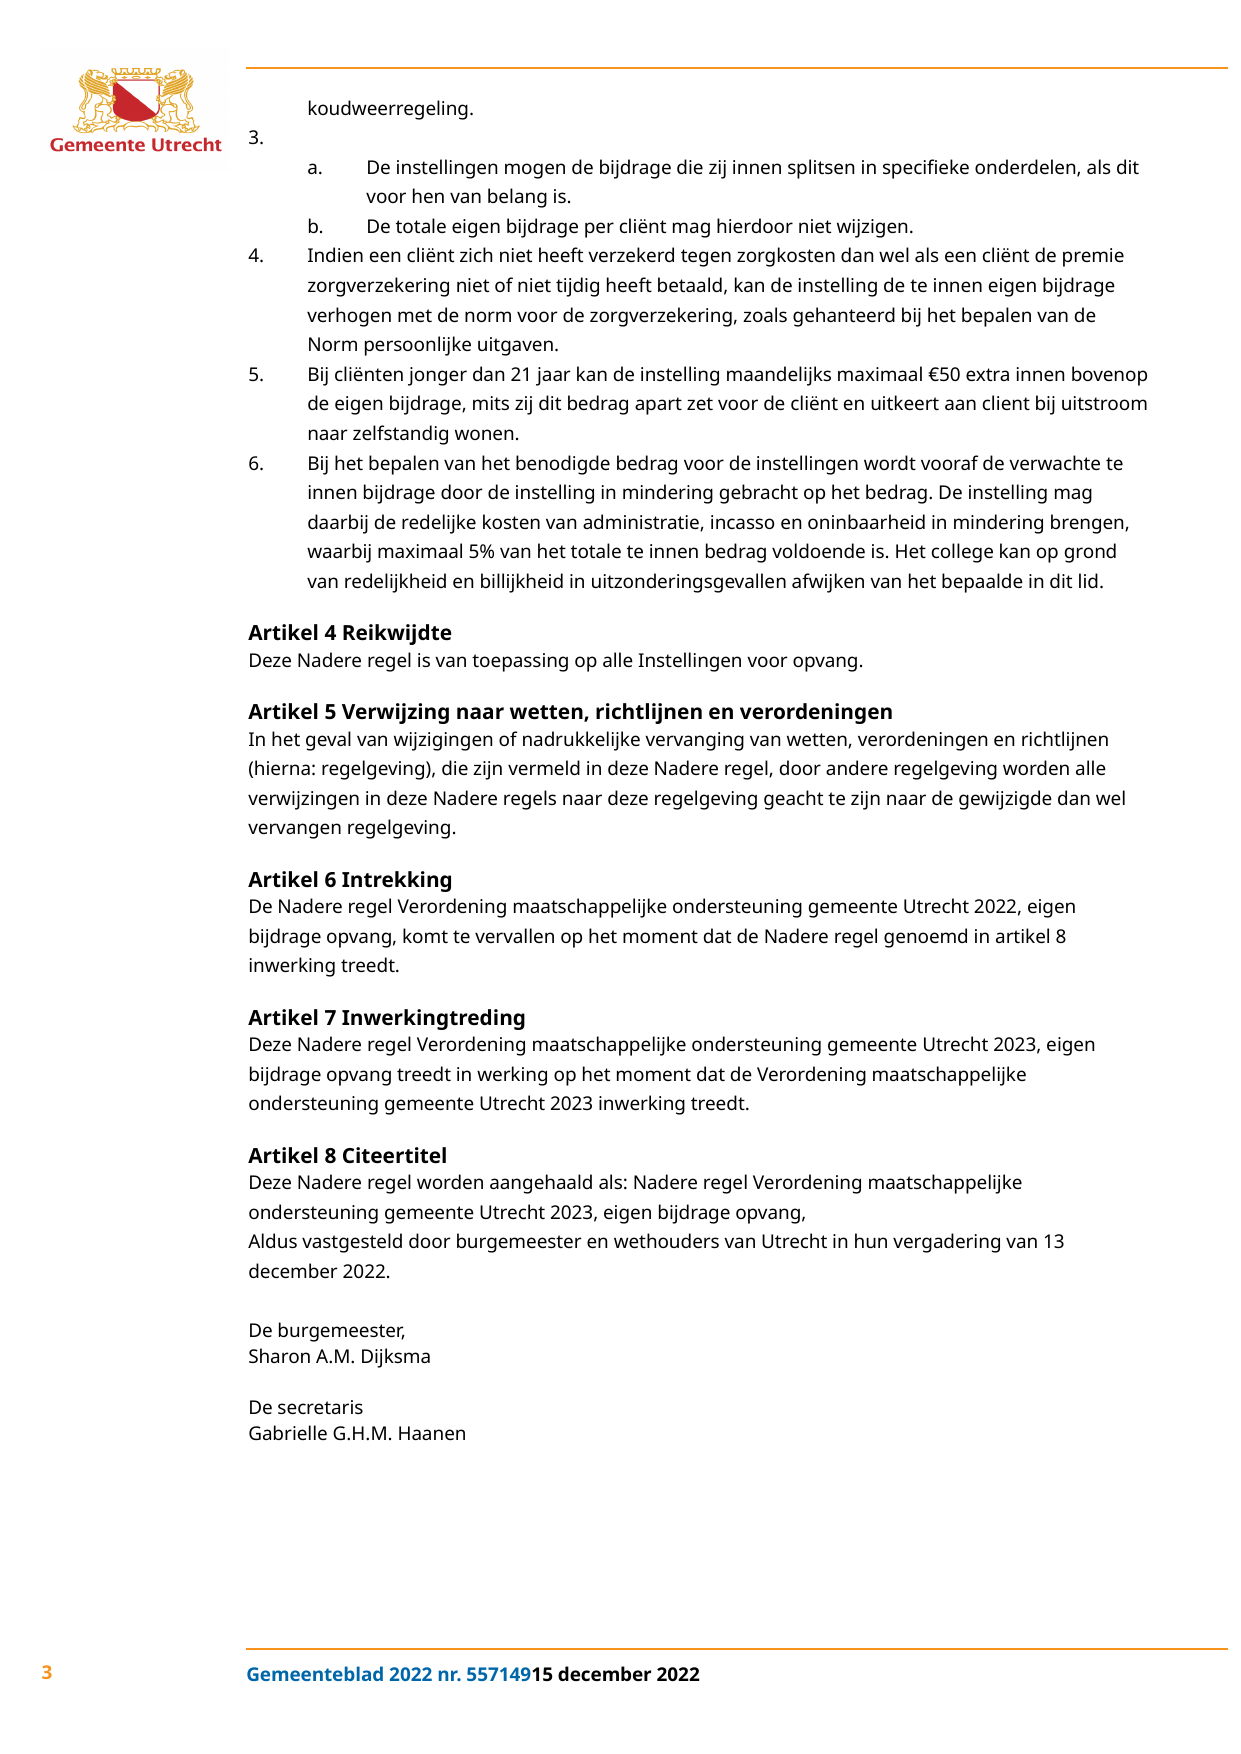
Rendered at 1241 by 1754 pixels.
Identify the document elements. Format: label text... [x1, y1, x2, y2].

text De secretaris [248, 1394, 1152, 1420]
list Bij cliënten jonger dan 21 jaar kan de instelling maandelijks maximaal €50 extra innen bovenop de eigen bijdrage, mits zij dit bedrag apart zet voor de cliënt en uitkeert aan client bij uitstroom naar zelfstandig wonen. [248, 361, 1152, 446]
text Artikel 4 Reikwijdte [248, 618, 1152, 647]
list Indien een cliënt zich niet heeft verzekerd tegen zorgkosten dan wel als een cliënt de premie zorgverzekering niet of niet tijdig heeft betaald, kan de instelling de te innen eigen bijdrage verhogen met de norm voor de zorgverzekering, zoals gehanteerd bij het bepalen van de Norm persoonlijke uitgaven. [248, 243, 1152, 357]
text Deze Nadere regel Verordening maatschappelijke ondersteuning gemeente Utrecht 2023, eigen bijdrage opvang treedt in werking op het moment dat de Verordening maatschappelijke ondersteuning gemeente Utrecht 2023 inwerking treedt. [248, 1031, 1152, 1116]
text Artikel 7 Inwerkingtreding [248, 1003, 1152, 1031]
text De Nadere regel Verordening maatschappelijke ondersteuning gemeente Utrecht 2022, eigen bijdrage opvang, komt te vervallen op het moment dat de Nadere regel genoemd in artikel 8 inwerking treedt. [248, 893, 1152, 978]
picture [41, 47, 231, 172]
text Sharon A.M. Dijksma [248, 1343, 1152, 1369]
text Artikel 5 Verwijzing naar wetten, richtlijnen en verordeningen [248, 697, 1152, 726]
text De burgemeester, [248, 1317, 1152, 1343]
list koudweerregeling. [248, 95, 1152, 121]
text Deze Nadere regel is van toepassing op alle Instellingen voor opvang. [248, 647, 1152, 673]
list Bij het bepalen van het benodigde bedrag voor de instellingen wordt vooraf de verwachte te innen bijdrage door de instelling in mindering gebracht op het bedrag. De instelling mag daarbij de redelijke kosten van administratie, incasso en oninbaarheid in mindering brengen, waarbij maximaal 5% van het totale te innen bedrag voldoende is. Het college kan op grond van redelijkheid en billijkheid in uitzonderingsgevallen afwijken van het bepaalde in dit lid. [248, 450, 1152, 594]
text Aldus vastgesteld door burgemeester en wethouders van Utrecht in hun vergadering van 13 december 2022. [248, 1229, 1152, 1284]
list De totale eigen bijdrage per cliënt mag hierdoor niet wijzigen. [307, 213, 1152, 239]
text Artikel 6 Intrekking [248, 865, 1152, 893]
text Artikel 8 Citeertitel [248, 1141, 1152, 1169]
text Gabrielle G.H.M. Haanen [248, 1420, 1152, 1446]
list De instellingen mogen de bijdrage die zij innen splitsen in specifieke onderdelen, als dit voor hen van belang is. [307, 154, 1152, 209]
text In het geval van wijzigingen of nadrukkelijke vervanging van wetten, verordeningen en richtlijnen (hierna: regelgeving), die zijn vermeld in deze Nadere regel, door andere regelgeving worden alle verwijzingen in deze Nadere regels naar deze regelgeving geacht te zijn naar de gewijzigde dan wel vervangen regelgeving. [248, 726, 1152, 840]
text Deze Nadere regel worden aangehaald als: Nadere regel Verordening maatschappelijke ondersteuning gemeente Utrecht 2023, eigen bijdrage opvang, [248, 1169, 1152, 1225]
